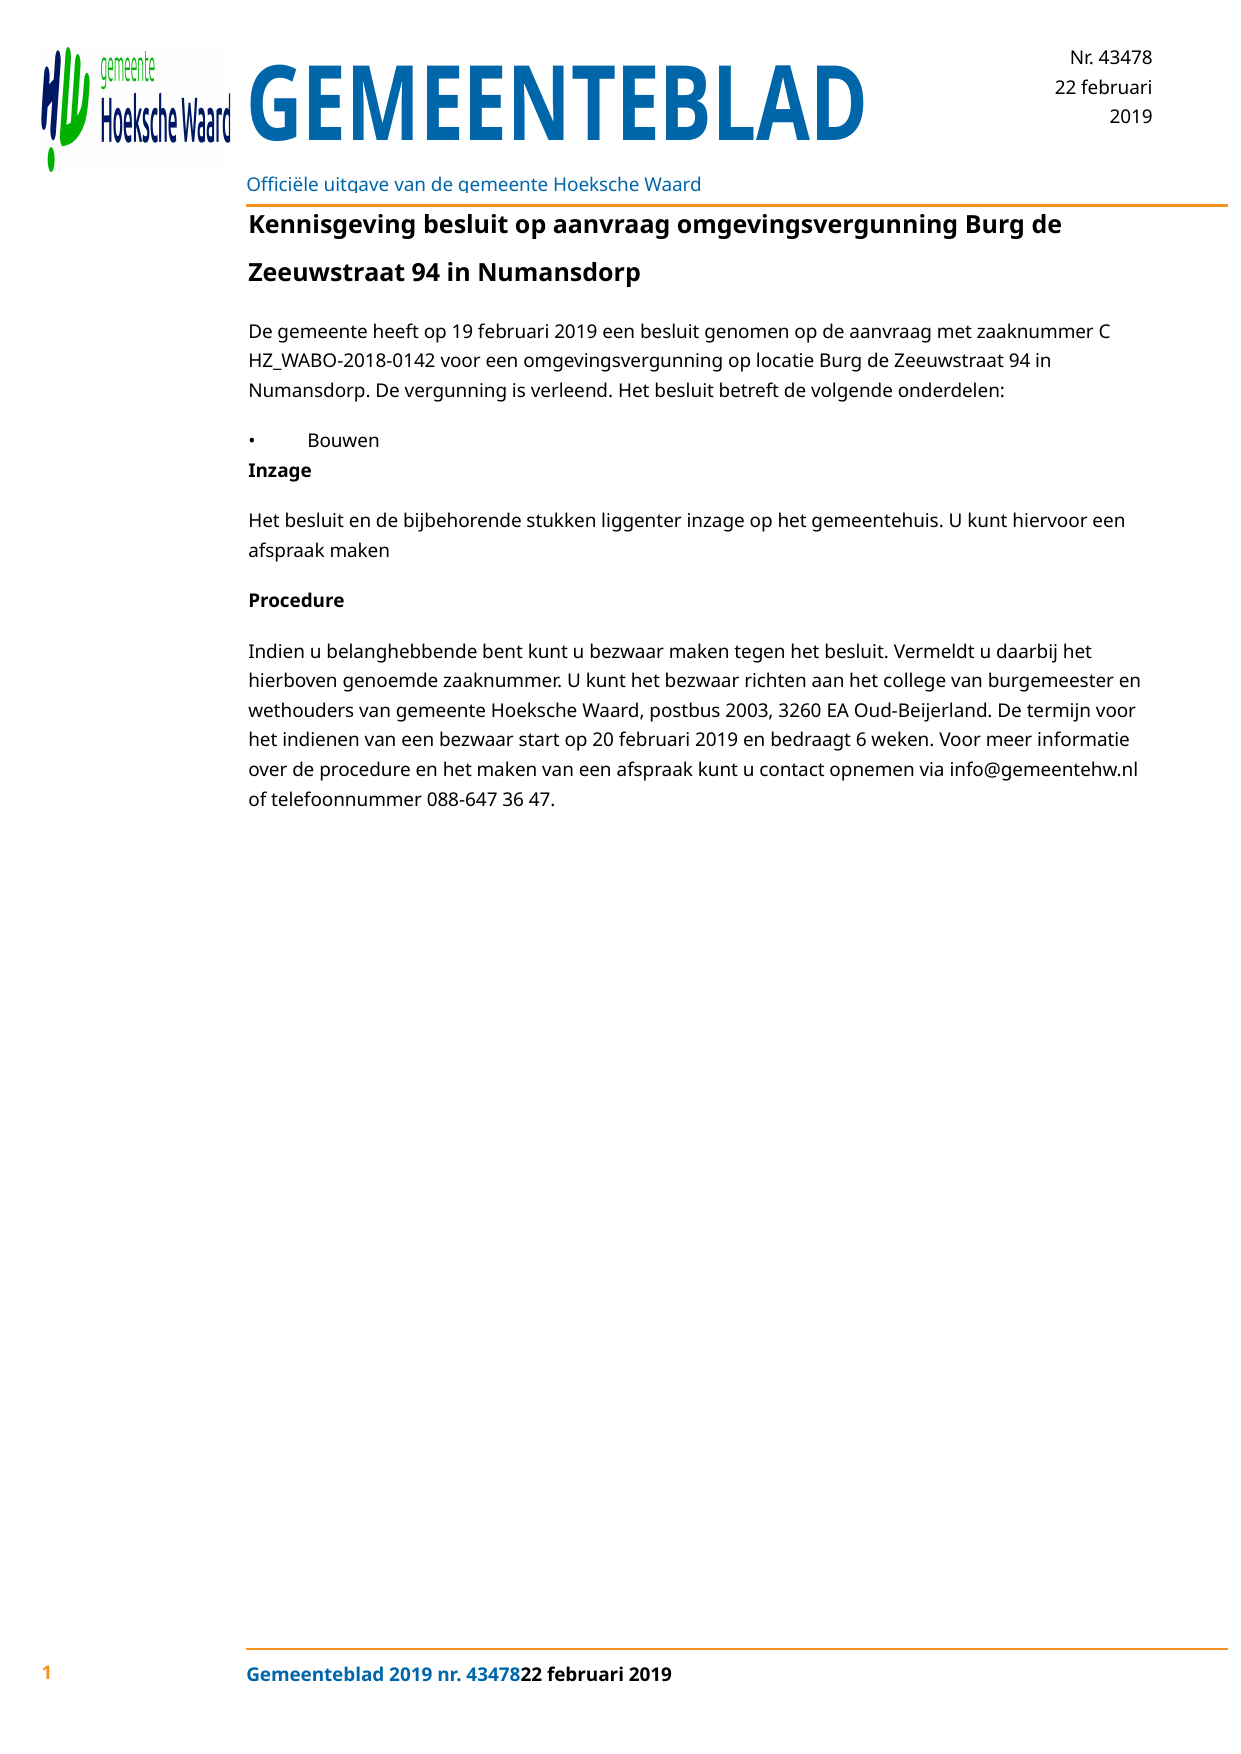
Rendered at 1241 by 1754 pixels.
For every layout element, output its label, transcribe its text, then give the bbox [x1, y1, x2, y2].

text Inzage [248, 457, 1152, 483]
text Procedure [248, 587, 1152, 613]
text Kennisgeving besluit op aanvraag omgevingsvergunning Burg de Zeeuwstraat 94 in Numansdorp [248, 207, 1152, 288]
text Het besluit en de bijbehorende stukken liggenter inzage op het gemeentehuis. U kunt hiervoor een afspraak maken [248, 507, 1152, 563]
list Bouwen [248, 427, 1152, 453]
picture [41, 47, 231, 172]
text Indien u belanghebbende bent kunt u bezwaar maken tegen het besluit. Vermeldt u daarbij het hierboven genoemde zaaknummer. U kunt het bezwaar richten aan het college van burgemeester en wethouders van gemeente Hoeksche Waard, postbus 2003, 3260 EA Oud-Beijerland. De termijn voor het indienen van een bezwaar start op 20 februari 2019 en bedraagt 6 weken. Voor meer informatie over de procedure en het maken van een afspraak kunt u contact opnemen via info@gemeentehw.nl of telefoonnummer 088-647 36 47. [248, 638, 1152, 812]
text De gemeente heeft op 19 februari 2019 een besluit genomen op de aanvraag met zaaknummer C HZ_WABO-2018-0142 voor een omgevingsvergunning op locatie Burg de Zeeuwstraat 94 in Numansdorp. De vergunning is verleend. Het besluit betreft de volgende onderdelen: [248, 318, 1152, 403]
